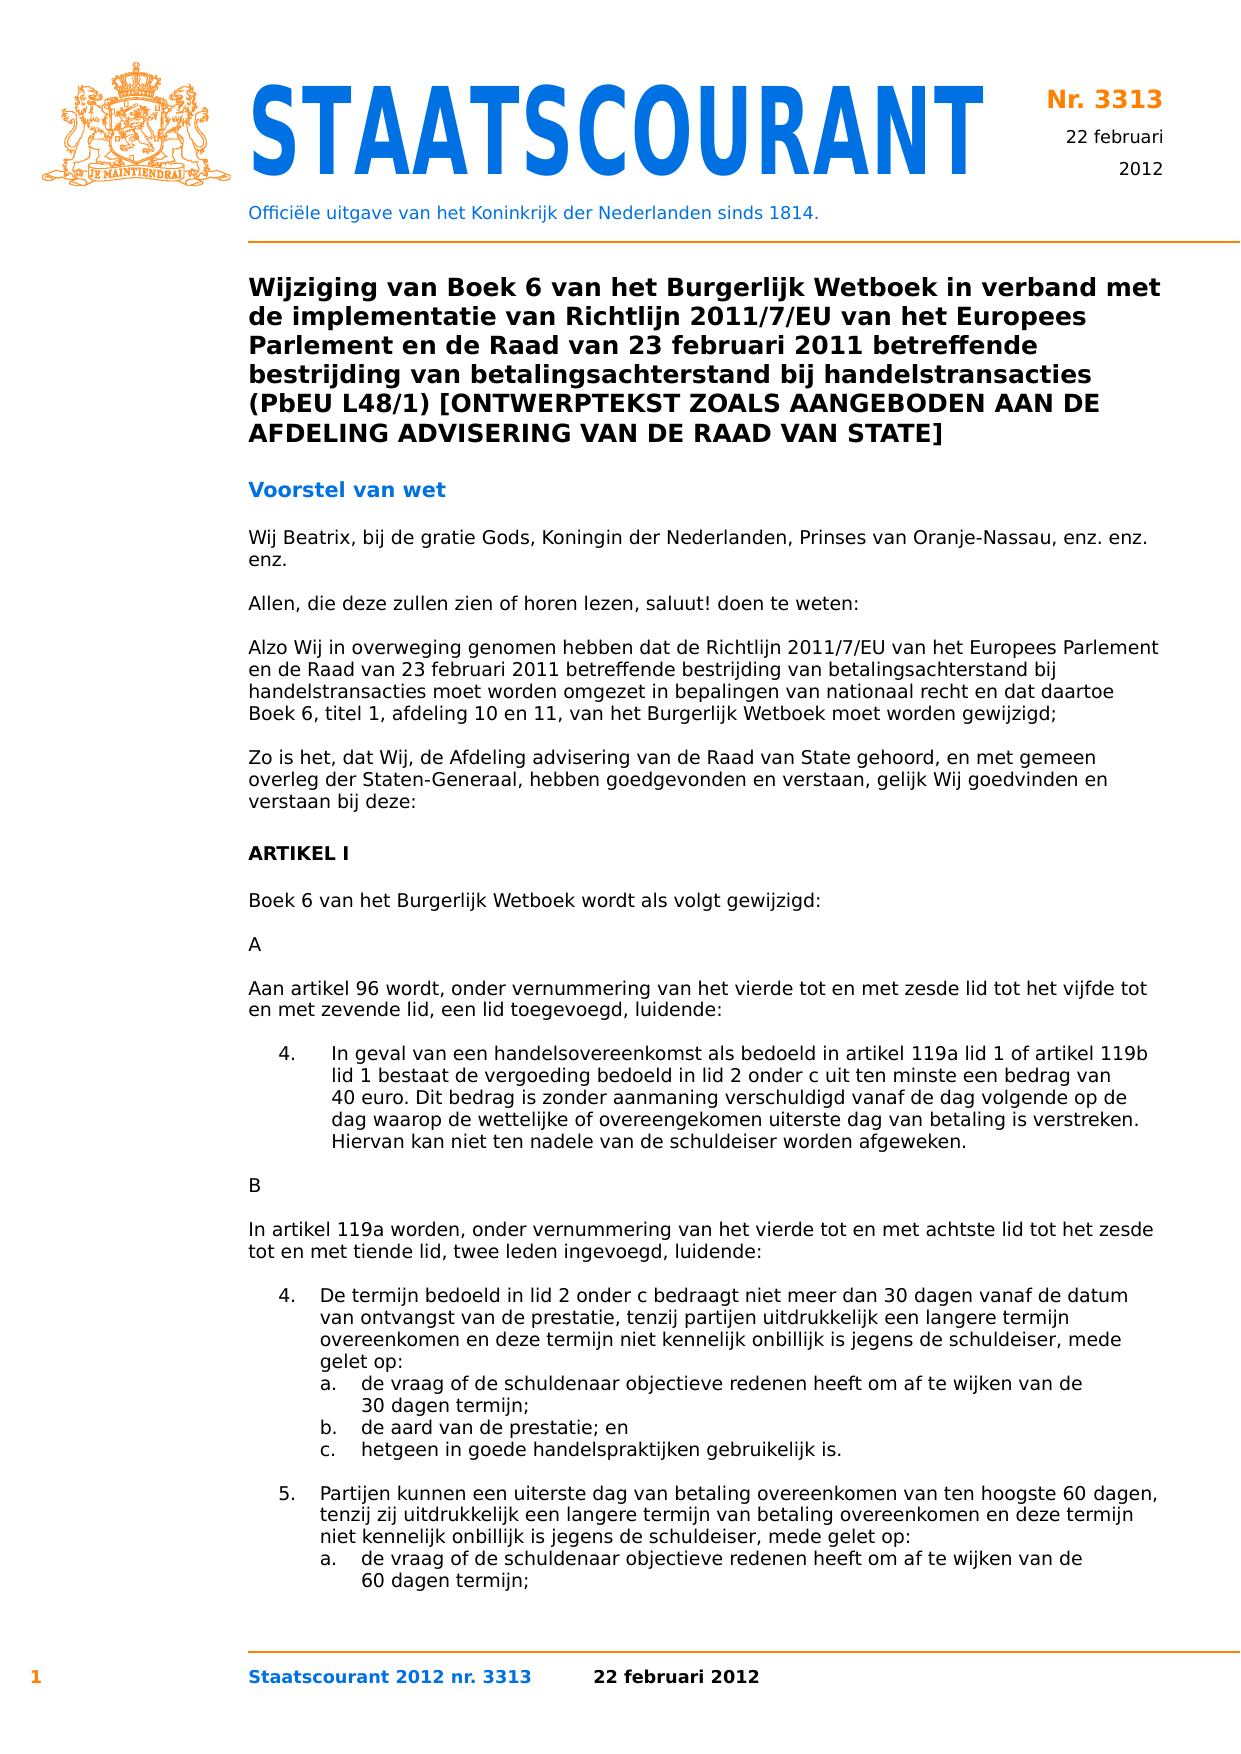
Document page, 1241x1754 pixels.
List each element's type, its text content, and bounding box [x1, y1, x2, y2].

text a. de vraag of de schuldenaar objectieve redenen heeft om af te wijken van de 60 dagen termijn; [319, 1548, 1163, 1592]
text Boek 6 van het Burgerlijk Wetboek wordt als volgt gewijzigd: [248, 890, 1163, 912]
text b. de aard van de prestatie; en [319, 1417, 1163, 1438]
subtitle Wijziging van Boek 6 van het Burgerlijk Wetboek in verband met de implementatie van Richtlijn 2011/7/EU van het Europees Parlement en de Raad van 23 februari 2011 betreffende bestrijding van betalingsachterstand bij handelstransacties (PbEU L48/1) [ONTWERPTEKST ZOALS AANGEBODEN AAN DE AFDELING ADVISERING VAN DE RAAD VAN STATE] [248, 273, 1163, 448]
text a. de vraag of de schuldenaar objectieve redenen heeft om af te wijken van de 30 dagen termijn; [319, 1373, 1163, 1417]
text 5. Partijen kunnen een uiterste dag van betaling overeenkomen van ten hoogste 60 dagen, tenzij zij uitdrukkelijk een langere termijn van betaling overeenkomen en deze termijn niet kennelijk onbillijk is jegens de schuldeiser, mede gelet op: [278, 1482, 1163, 1548]
text A [248, 933, 1163, 956]
picture [41, 62, 231, 186]
text 4. De termijn bedoeld in lid 2 onder c bedraagt niet meer dan 30 dagen vanaf de datum van ontvangst van de prestatie, tenzij partijen uitdrukkelijk een langere termijn overeenkomen en deze termijn niet kennelijk onbillijk is jegens de schuldeiser, mede gelet op: [278, 1285, 1163, 1373]
subtitle Voorstel van wet [248, 478, 1163, 502]
text c. hetgeen in goede handelspraktijken gebruikelijk is. [319, 1438, 1163, 1461]
table_header STAATSCOURANT [248, 62, 998, 203]
table_cell Officiële uitgave van het Koninkrijk der Nederlanden sinds 1814. [248, 203, 1240, 241]
text Zo is het, dat Wij, de Afdeling advisering van de Raad van State gehoord, en met gemeen overleg der Staten-Generaal, hebben goedgevonden en verstaan, gelijk Wij goedvinden en verstaan bij deze: [248, 747, 1163, 813]
text Allen, die deze zullen zien of horen lezen, saluut! doen te weten: [248, 593, 1163, 615]
text B [248, 1175, 1163, 1197]
text Wij Beatrix, bij de gratie Gods, Koningin der Nederlanden, Prinses van Oranje-Nassau, enz. enz. enz. [248, 527, 1163, 571]
text In artikel 119a worden, onder vernummering van het vierde tot en met achtste lid tot het zesde tot en met tiende lid, twee leden ingevoegd, luidende: [248, 1219, 1163, 1263]
text Aan artikel 96 wordt, onder vernummering van het vierde tot en met zesde lid tot het vijfde tot en met zevende lid, een lid toegevoegd, luidende: [248, 977, 1163, 1021]
text Alzo Wij in overweging genomen hebben dat de Richtlijn 2011/7/EU van het Europees Parlement en de Raad van 23 februari 2011 betreffende bestrijding van betalingsachterstand bij handelstransacties moet worden omgezet in bepalingen van nationaal recht en dat daartoe Boek 6, titel 1, afdeling 10 en 11, van het Burgerlijk Wetboek moet worden gewijzigd; [248, 637, 1163, 725]
subtitle ARTIKEL I [248, 843, 1163, 865]
table_cell 22 februari [998, 121, 1240, 153]
table_header Nr. 3313 [998, 62, 1240, 121]
table_header [25, 62, 248, 241]
text 4. In geval van een handelsovereenkomst als bedoeld in artikel 119a lid 1 of artikel 119b lid 1 bestaat de vergoeding bedoeld in lid 2 onder c uit ten minste een bedrag van 40 euro. Dit bedrag is zonder aanmaning verschuldigd vanaf de dag volgende op de dag waarop de wettelijke of overeengekomen uiterste dag van betaling is verstreken. Hiervan kan niet ten nadele van de schuldeiser worden afgeweken. [278, 1043, 1163, 1153]
table_cell 2012 [998, 153, 1240, 203]
